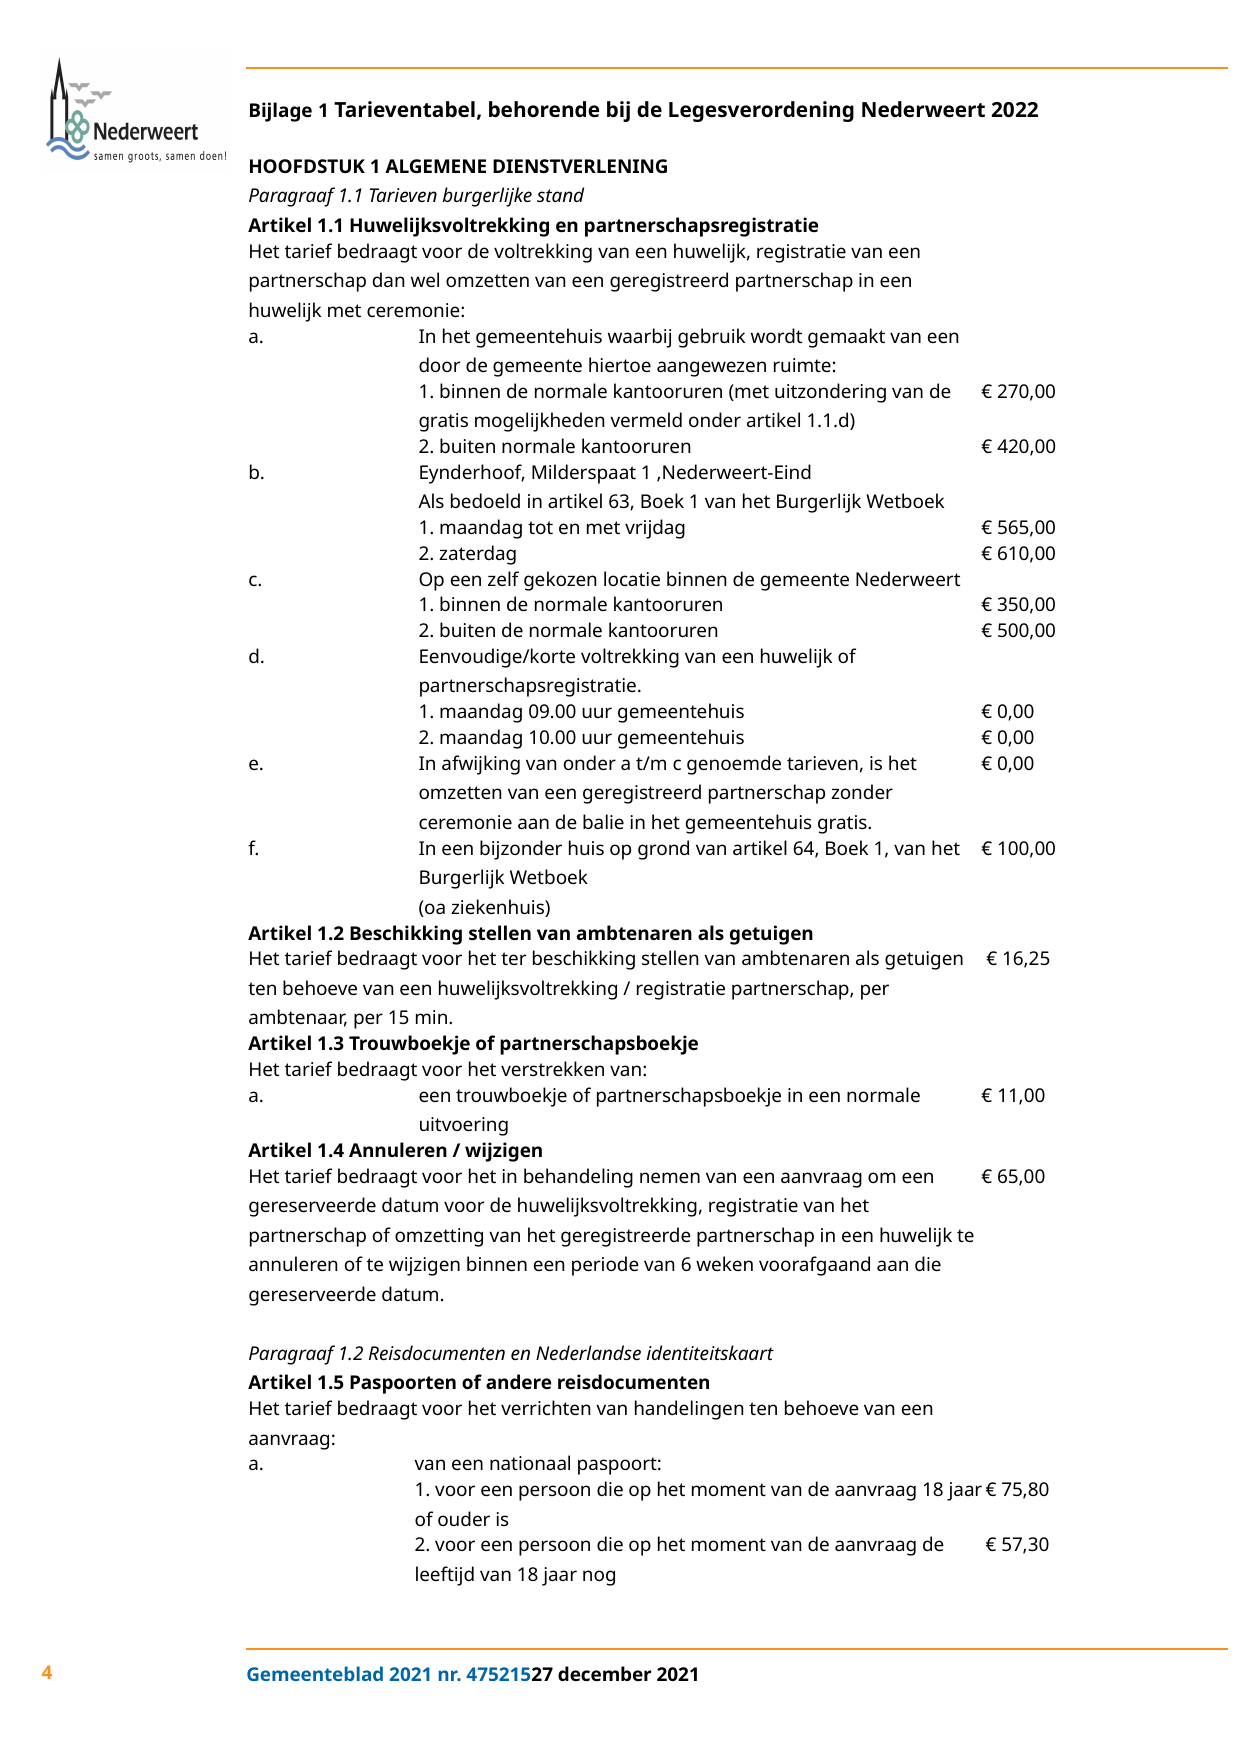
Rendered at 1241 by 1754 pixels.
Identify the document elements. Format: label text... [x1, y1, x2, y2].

table_cell [248, 378, 418, 433]
table_cell Het tarief bedraagt voor het ter beschikking stellen van ambtenaren als getuigen ten behoeve van een huwelijksvoltrekking / registratie partnerschap, per ambtenaar, per 15 min. [248, 945, 981, 1030]
table_cell Eenvoudige/korte voltrekking van een huwelijk of partnerschapsregistratie. [418, 643, 981, 698]
table_cell [981, 238, 1152, 323]
table_header [981, 212, 1152, 238]
table_cell van een nationaal paspoort: [414, 1450, 985, 1476]
table_cell [248, 618, 418, 643]
table_cell Eynderhoof, Milderspaat 1 ,Nederweert-Eind Als bedoeld in artikel 63, Boek 1 van het Burgerlijk Wetboek [418, 459, 981, 514]
table_cell c. [248, 566, 418, 592]
table_cell Het tarief bedraagt voor het verrichten van handelingen ten behoeve van een aanvraag: [248, 1395, 985, 1450]
table_cell In afwijking van onder a t/m c genoemde tarieven, is het omzetten van een geregistreerd partnerschap zonder ceremonie aan de balie in het gemeentehuis gratis. [418, 750, 981, 835]
table_cell Artikel 1.2 Beschikking stellen van ambtenaren als getuigen [248, 920, 981, 945]
table_cell € 75,80 [985, 1476, 1152, 1531]
table_cell [981, 323, 1152, 378]
table_cell 2. zaterdag [418, 540, 981, 566]
table_cell € 11,00 [981, 1082, 1152, 1137]
table_cell [981, 1137, 1152, 1163]
table_cell [981, 920, 1152, 945]
table_cell [248, 515, 418, 540]
table_cell Het tarief bedraagt voor het verstrekken van: [248, 1056, 981, 1082]
table_cell € 565,00 [981, 515, 1152, 540]
text Bijlage 1 Tarieventabel, behorende bij de Legesverordening Nederweert 2022 [248, 95, 1152, 123]
table_cell [985, 1450, 1152, 1476]
table_cell Het tarief bedraagt voor de voltrekking van een huwelijk, registratie van een partnerschap dan wel omzetten van een geregistreerd partnerschap in een huwelijk met ceremonie: [248, 238, 981, 323]
table_cell [248, 724, 418, 750]
table_cell e. [248, 750, 418, 835]
table_cell € 0,00 [981, 750, 1152, 835]
table_cell € 16,25 [981, 945, 1152, 1030]
table_cell Artikel 1.4 Annuleren / wijzigen [248, 1137, 981, 1163]
table_cell 2. voor een persoon die op het moment van de aanvraag de leeftijd van 18 jaar nog [414, 1531, 985, 1587]
table_cell a. [248, 323, 418, 378]
table_cell 2. buiten normale kantooruren [418, 434, 981, 459]
table_cell 2. buiten de normale kantooruren [418, 618, 981, 643]
table_cell 1. maandag 09.00 uur gemeentehuis [418, 699, 981, 724]
table_cell 2. maandag 10.00 uur gemeentehuis [418, 724, 981, 750]
table_cell € 0,00 [981, 699, 1152, 724]
table_cell [248, 540, 418, 566]
table_cell 1. voor een persoon die op het moment van de aanvraag 18 jaar of ouder is [414, 1476, 985, 1531]
table_cell € 610,00 [981, 540, 1152, 566]
table_cell [981, 643, 1152, 698]
table_cell [985, 1395, 1152, 1450]
text HOOFDSTUK 1 ALGEMENE DIENSTVERLENING [248, 153, 1152, 179]
table_cell [981, 459, 1152, 514]
table_cell [248, 434, 418, 459]
table_cell a. [248, 1450, 414, 1476]
table_cell € 0,00 [981, 724, 1152, 750]
table_cell [981, 1030, 1152, 1056]
table_cell € 57,30 [985, 1531, 1152, 1587]
table_cell In het gemeentehuis waarbij gebruik wordt gemaakt van een door de gemeente hiertoe aangewezen ruimte: [418, 323, 981, 378]
table_cell [248, 592, 418, 617]
text Paragraaf 1.2 Reisdocumenten en Nederlandse identiteitskaart [248, 1340, 1152, 1365]
table_cell € 350,00 [981, 592, 1152, 617]
table_cell f. [248, 835, 418, 920]
table_cell [248, 699, 418, 724]
table_cell [981, 566, 1152, 592]
table_cell Op een zelf gekozen locatie binnen de gemeente Nederweert [418, 566, 981, 592]
table_cell [981, 1056, 1152, 1082]
table_cell 1. binnen de normale kantooruren (met uitzondering van de gratis mogelijkheden vermeld onder artikel 1.1.d) [418, 378, 981, 433]
table_cell € 500,00 [981, 618, 1152, 643]
text Paragraaf 1.1 Tarieven burgerlijke stand [248, 182, 1152, 208]
table_cell een trouwboekje of partnerschapsboekje in een normale uitvoering [418, 1082, 981, 1137]
table_cell 1. maandag tot en met vrijdag [418, 515, 981, 540]
table_cell [248, 1531, 414, 1587]
table_cell a. [248, 1082, 418, 1137]
table_cell 1. binnen de normale kantooruren [418, 592, 981, 617]
table_header Artikel 1.5 Paspoorten of andere reisdocumenten [248, 1369, 985, 1395]
table_cell € 420,00 [981, 434, 1152, 459]
table_cell € 100,00 [981, 835, 1152, 920]
table_cell In een bijzonder huis op grond van artikel 64, Boek 1, van het Burgerlijk Wetboek (oa ziekenhuis) [418, 835, 981, 920]
table_cell b. [248, 459, 418, 514]
table_cell € 65,00 [981, 1163, 1152, 1336]
table_header Artikel 1.1 Huwelijksvoltrekking en partnerschapsregistratie [248, 212, 981, 238]
table_cell Artikel 1.3 Trouwboekje of partnerschapsboekje [248, 1030, 981, 1056]
table_cell Het tarief bedraagt voor het in behandeling nemen van een aanvraag om een gereserveerde datum voor de huwelijksvoltrekking, registratie van het partnerschap of omzetting van het geregistreerde partnerschap in een huwelijk te annuleren of te wijzigen binnen een periode van 6 weken voorafgaand aan die gereserveerde datum. [248, 1163, 981, 1336]
picture [41, 47, 231, 172]
table_cell € 270,00 [981, 378, 1152, 433]
table_header [985, 1369, 1152, 1395]
table_cell [248, 1476, 414, 1531]
table_cell d. [248, 643, 418, 698]
